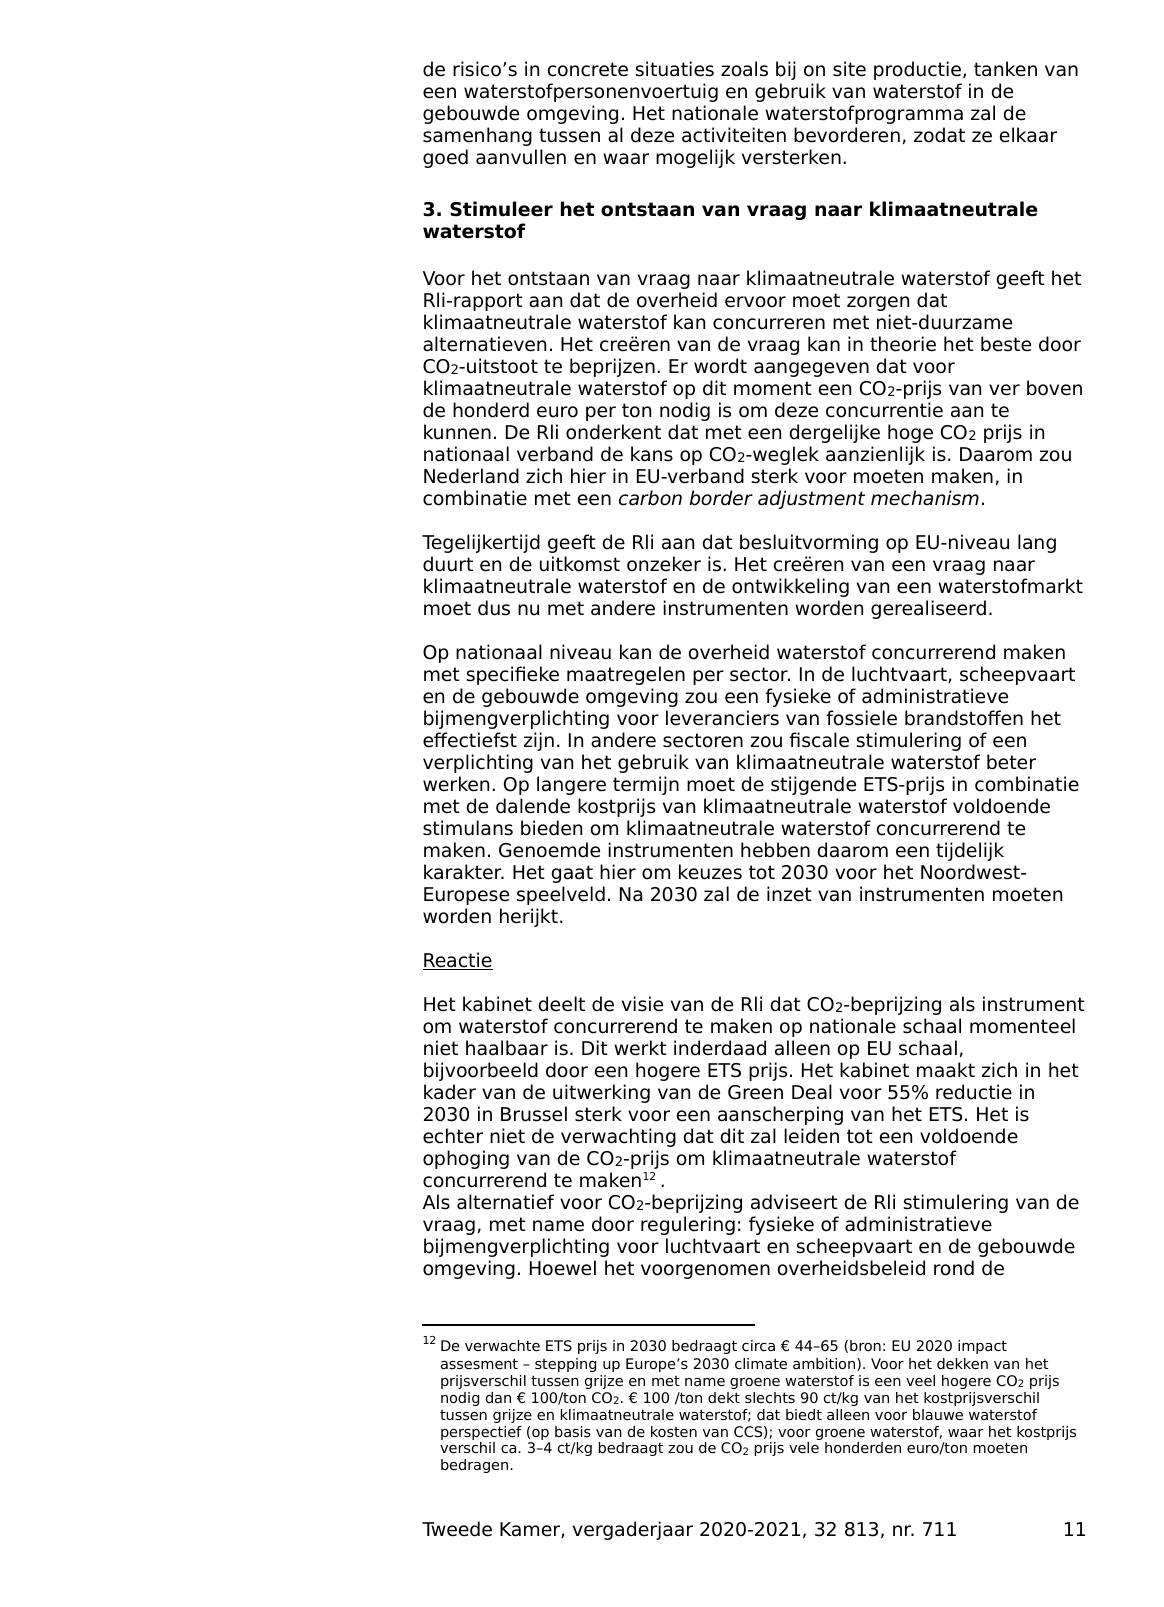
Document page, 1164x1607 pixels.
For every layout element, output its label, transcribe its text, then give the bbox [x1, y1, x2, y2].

text De verwachte ETS prijs in 2030 bedraagt circa € 44–65 (bron: EU 2020 impact assesment – stepping up Europe’s 2030 climate ambition). Voor het dekken van het prijsverschil tussen grijze en met name groene waterstof is een veel hogere CO2 prijs nodig dan € 100/ton CO2. € 100 /ton dekt slechts 90 ct/kg van het kostprijsverschil tussen grijze en klimaatneutrale waterstof; dat biedt alleen voor blauwe waterstof perspectief (op basis van de kosten van CCS); voor groene waterstof, waar het kostprijs verschil ca. 3–4 ct/kg bedraagt zou de CO2 prijs vele honderden euro/ton moeten bedragen. [422, 1334, 1087, 1474]
text Op nationaal niveau kan de overheid waterstof concurrerend maken met specifieke maatregelen per sector. In de luchtvaart, scheepvaart en de gebouwde omgeving zou een fysieke of administratieve bijmengverplichting voor leveranciers van fossiele brandstoffen het effectiefst zijn. In andere sectoren zou fiscale stimulering of een verplichting van het gebruik van klimaatneutrale waterstof beter werken. Op langere termijn moet de stijgende ETS-prijs in combinatie met de dalende kostprijs van klimaatneutrale waterstof voldoende stimulans bieden om klimaatneutrale waterstof concurrerend te maken. Genoemde instrumenten hebben daarom een tijdelijk karakter. Het gaat hier om keuzes tot 2030 voor het Noordwest-Europese speelveld. Na 2030 zal de inzet van instrumenten moeten worden herijkt. [422, 642, 1087, 928]
text Als alternatief voor CO2-beprijzing adviseert de Rli stimulering van de vraag, met name door regulering: fysieke of administratieve bijmengverplichting voor luchtvaart en scheepvaart en de gebouwde omgeving. Hoewel het voorgenomen overheidsbeleid rond de [422, 1192, 1087, 1280]
subtitle 3. Stimuleer het ontstaan van vraag naar klimaatneutrale waterstof [422, 199, 1087, 243]
text Het kabinet deelt de visie van de Rli dat CO2-beprijzing als instrument om waterstof concurrerend te maken op nationale schaal momenteel niet haalbaar is. Dit werkt inderdaad alleen op EU schaal, bijvoorbeeld door een hogere ETS prijs. Het kabinet maakt zich in het kader van de uitwerking van de Green Deal voor 55% reductie in 2030 in Brussel sterk voor een aanscherping van het ETS. Het is echter niet de verwachting dat dit zal leiden tot een voldoende ophoging van de CO2-prijs om klimaatneutrale waterstof concurrerend te maken. [422, 994, 1087, 1192]
text de risico’s in concrete situaties zoals bij on site productie, tanken van een waterstofpersonenvoertuig en gebruik van waterstof in de gebouwde omgeving. Het nationale waterstofprogramma zal de samenhang tussen al deze activiteiten bevorderen, zodat ze elkaar goed aanvullen en waar mogelijk versterken. [422, 59, 1087, 169]
subtitle Reactie [422, 950, 1087, 972]
text Tegelijkertijd geeft de Rli aan dat besluitvorming op EU-niveau lang duurt en de uitkomst onzeker is. Het creëren van een vraag naar klimaatneutrale waterstof en de ontwikkeling van een waterstofmarkt moet dus nu met andere instrumenten worden gerealiseerd. [422, 532, 1087, 620]
text Voor het ontstaan van vraag naar klimaatneutrale waterstof geeft het Rli-rapport aan dat de overheid ervoor moet zorgen dat klimaatneutrale waterstof kan concurreren met niet-duurzame alternatieven. Het creëren van de vraag kan in theorie het beste door CO2-uitstoot te beprijzen. Er wordt aangegeven dat voor klimaatneutrale waterstof op dit moment een CO2-prijs van ver boven de honderd euro per ton nodig is om deze concurrentie aan te kunnen. De Rli onderkent dat met een dergelijke hoge CO2 prijs in nationaal verband de kans op CO2-weglek aanzienlijk is. Daarom zou Nederland zich hier in EU-verband sterk voor moeten maken, in combinatie met een carbon border adjustment mechanism. [422, 268, 1087, 510]
